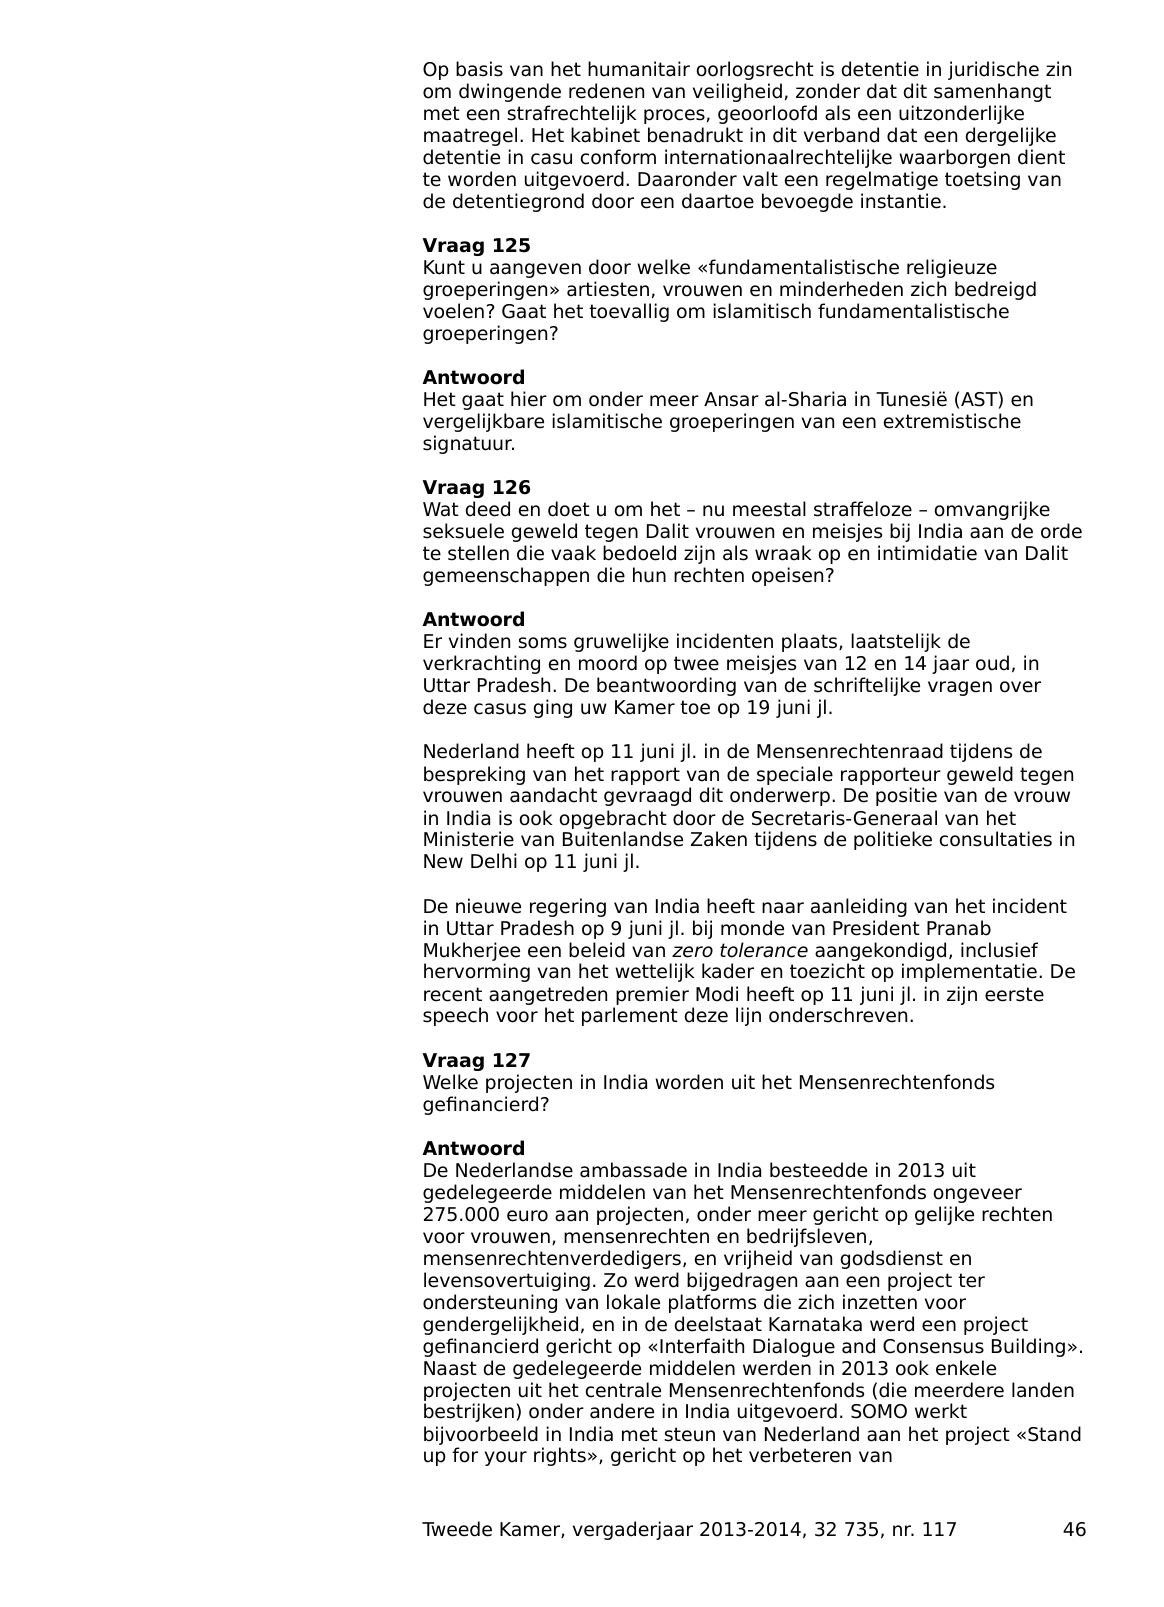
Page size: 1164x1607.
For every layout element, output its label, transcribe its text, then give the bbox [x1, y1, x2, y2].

text De nieuwe regering van India heeft naar aanleiding van het incident in Uttar Pradesh op 9 juni jl. bij monde van President Pranab Mukherjee een beleid van zero tolerance aangekondigd, inclusief hervorming van het wettelijk kader en toezicht op implementatie. De recent aangetreden premier Modi heeft op 11 juni jl. in zijn eerste speech voor het parlement deze lijn onderschreven. [422, 896, 1087, 1027]
text Vraag 126 [422, 477, 1087, 499]
text Antwoord [422, 609, 1087, 631]
text Antwoord [422, 1138, 1087, 1160]
text Kunt u aangeven door welke «fundamentalistische religieuze groeperingen» artiesten, vrouwen en minderheden zich bedreigd voelen? Gaat het toevallig om islamitisch fundamentalistische groeperingen? [422, 257, 1087, 345]
text De Nederlandse ambassade in India besteedde in 2013 uit gedelegeerde middelen van het Mensenrechtenfonds ongeveer 275.000 euro aan projecten, onder meer gericht op gelijke rechten voor vrouwen, mensenrechten en bedrijfsleven, mensenrechtenverdedigers, en vrijheid van godsdienst en levensovertuiging. Zo werd bijgedragen aan een project ter ondersteuning van lokale platforms die zich inzetten voor gendergelijkheid, en in de deelstaat Karnataka werd een project gefinancierd gericht op «Interfaith Dialogue and Consensus Building». [422, 1160, 1087, 1357]
text Naast de gedelegeerde middelen werden in 2013 ook enkele projecten uit het centrale Mensenrechtenfonds (die meerdere landen bestrijken) onder andere in India uitgevoerd. SOMO werkt bijvoorbeeld in India met steun van Nederland aan het project «Stand up for your rights», gericht op het verbeteren van [422, 1357, 1087, 1467]
text Er vinden soms gruwelijke incidenten plaats, laatstelijk de verkrachting en moord op twee meisjes van 12 en 14 jaar oud, in Uttar Pradesh. De beantwoording van de schriftelijke vragen over deze casus ging uw Kamer toe op 19 juni jl. [422, 631, 1087, 719]
text Antwoord [422, 367, 1087, 389]
text Nederland heeft op 11 juni jl. in de Mensenrechtenraad tijdens de bespreking van het rapport van de speciale rapporteur geweld tegen vrouwen aandacht gevraagd dit onderwerp. De positie van de vrouw in India is ook opgebracht door de Secretaris-Generaal van het Ministerie van Buitenlandse Zaken tijdens de politieke consultaties in New Delhi op 11 juni jl. [422, 741, 1087, 873]
text Het gaat hier om onder meer Ansar al-Sharia in Tunesië (AST) en vergelijkbare islamitische groeperingen van een extremistische signatuur. [422, 389, 1087, 455]
text Vraag 125 [422, 235, 1087, 257]
text Vraag 127 [422, 1049, 1087, 1072]
text Wat deed en doet u om het – nu meestal straffeloze – omvangrijke seksuele geweld tegen Dalit vrouwen en meisjes bij India aan de orde te stellen die vaak bedoeld zijn als wraak op en intimidatie van Dalit gemeenschappen die hun rechten opeisen? [422, 499, 1087, 587]
text Welke projecten in India worden uit het Mensenrechtenfonds gefinancierd? [422, 1072, 1087, 1116]
text Op basis van het humanitair oorlogsrecht is detentie in juridische zin om dwingende redenen van veiligheid, zonder dat dit samenhangt met een strafrechtelijk proces, geoorloofd als een uitzonderlijke maatregel. Het kabinet benadrukt in dit verband dat een dergelijke detentie in casu conform internationaalrechtelijke waarborgen dient te worden uitgevoerd. Daaronder valt een regelmatige toetsing van de detentiegrond door een daartoe bevoegde instantie. [422, 59, 1087, 213]
